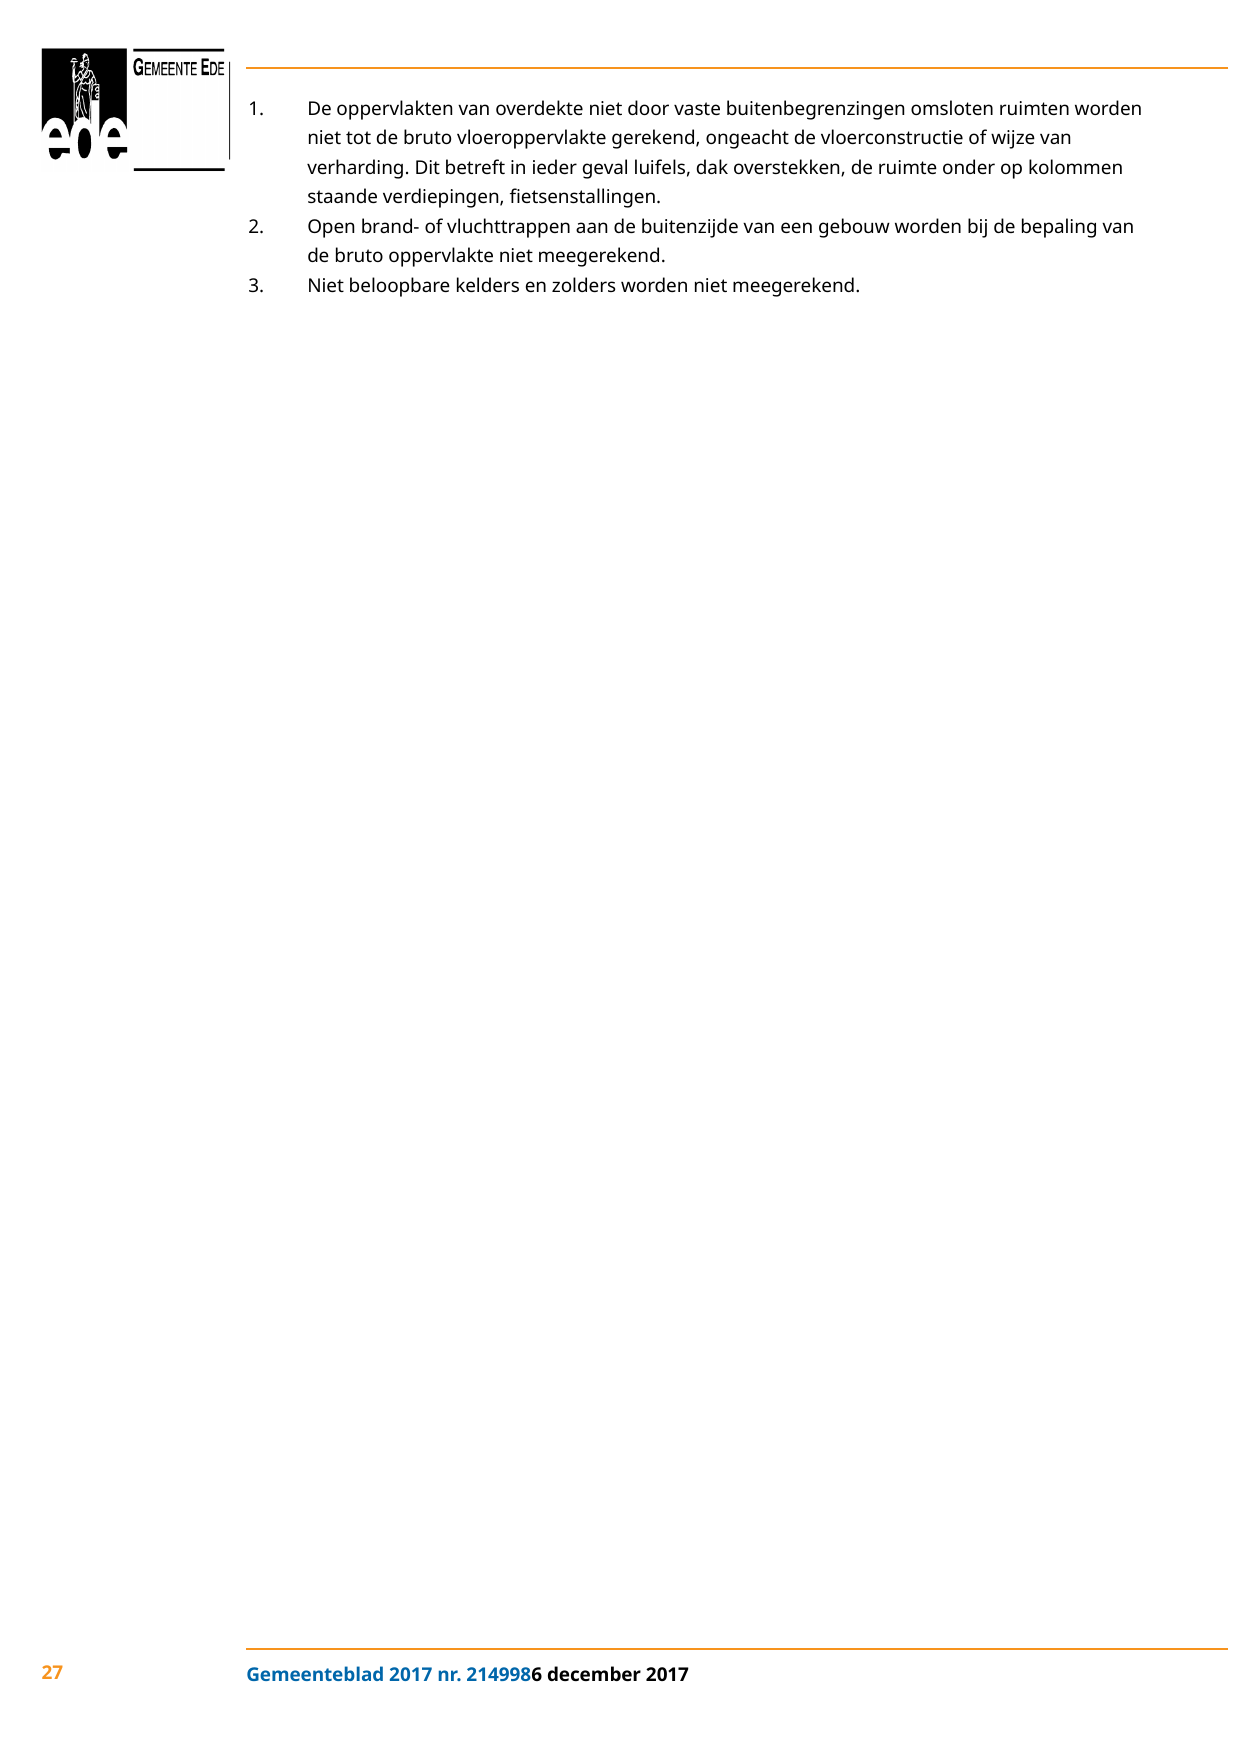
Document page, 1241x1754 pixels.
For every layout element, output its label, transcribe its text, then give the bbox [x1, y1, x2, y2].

list De oppervlakten van overdekte niet door vaste buitenbegrenzingen omsloten ruimten worden niet tot de bruto vloeroppervlakte gerekend, ongeacht de vloerconstructie of wijze van verharding. Dit betreft in ieder geval luifels, dak overstekken, de ruimte onder op kolommen staande verdiepingen, fietsenstallingen. [248, 95, 1152, 209]
picture [41, 47, 231, 172]
list Niet beloopbare kelders en zolders worden niet meegerekend. [248, 272, 1152, 298]
list Open brand- of vluchttrappen aan de buitenzijde van een gebouw worden bij de bepaling van de bruto oppervlakte niet meegerekend. [248, 213, 1152, 268]
